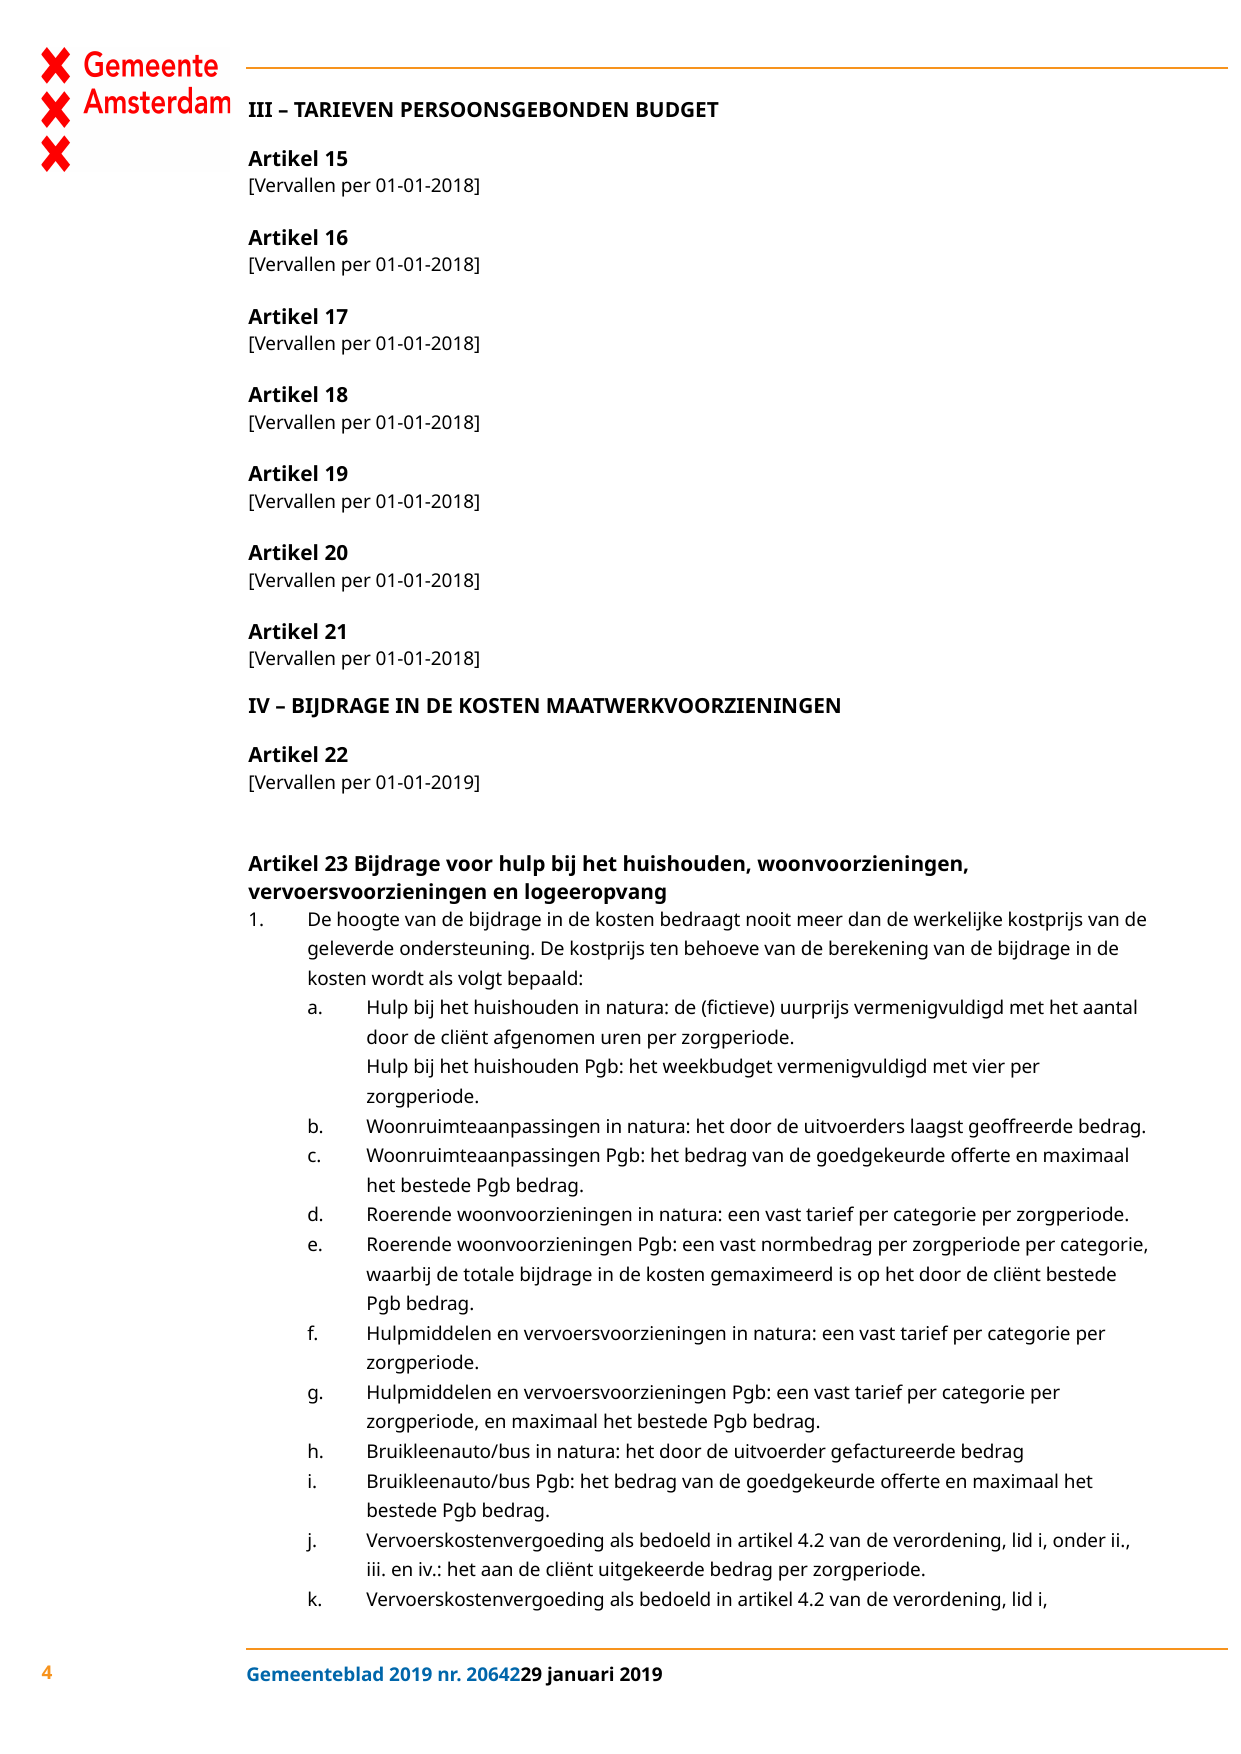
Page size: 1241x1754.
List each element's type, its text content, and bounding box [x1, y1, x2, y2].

text [Vervallen per 01-01-2018] [248, 488, 1152, 514]
text [Vervallen per 01-01-2018] [248, 251, 1152, 277]
list Woonruimteaanpassingen in natura: het door de uitvoerders laagst geoffreerde bedrag. [307, 1113, 1152, 1139]
text Artikel 19 [248, 459, 1152, 488]
list Roerende woonvoorzieningen Pgb: een vast normbedrag per zorgperiode per categorie, waarbij de totale bijdrage in de kosten gemaximeerd is op het door de cliënt bestede Pgb bedrag. [307, 1231, 1152, 1316]
text [Vervallen per 01-01-2018] [248, 646, 1152, 671]
text III – TARIEVEN PERSOONSGEBONDEN BUDGET [248, 95, 1152, 123]
text Artikel 17 [248, 302, 1152, 330]
text [Vervallen per 01-01-2018] [248, 567, 1152, 592]
list Vervoerskostenvergoeding als bedoeld in artikel 4.2 van de verordening, lid i, [307, 1586, 1152, 1612]
picture [41, 47, 231, 172]
text Artikel 15 [248, 144, 1152, 172]
list Woonruimteaanpassingen Pgb: het bedrag van de goedgekeurde offerte en maximaal het bestede Pgb bedrag. [307, 1142, 1152, 1198]
list Vervoerskostenvergoeding als bedoeld in artikel 4.2 van de verordening, lid i, onder ii., iii. en iv.: het aan de cliënt uitgekeerde bedrag per zorgperiode. [307, 1527, 1152, 1582]
text [Vervallen per 01-01-2018] [248, 409, 1152, 435]
list De hoogte van de bijdrage in de kosten bedraagt nooit meer dan de werkelijke kostprijs van de geleverde ondersteuning. De kostprijs ten behoeve van de berekening van de bijdrage in de kosten wordt als volgt bepaald: [248, 906, 1152, 991]
list Bruikleenauto/bus in natura: het door de uitvoerder gefactureerde bedrag [307, 1438, 1152, 1464]
list Bruikleenauto/bus Pgb: het bedrag van de goedgekeurde offerte en maximaal het bestede Pgb bedrag. [307, 1468, 1152, 1523]
text IV – BIJDRAGE IN DE KOSTEN MAATWERKVOORZIENINGEN [248, 691, 1152, 720]
text Artikel 18 [248, 381, 1152, 409]
text Artikel 16 [248, 223, 1152, 251]
text Artikel 20 [248, 538, 1152, 567]
text Artikel 21 [248, 617, 1152, 646]
text Artikel 23 Bijdrage voor hulp bij het huishouden, woonvoorzieningen, vervoersvoorzieningen en logeeropvang [248, 849, 1152, 906]
list Hulpmiddelen en vervoersvoorzieningen in natura: een vast tarief per categorie per zorgperiode. [307, 1320, 1152, 1375]
text [Vervallen per 01-01-2018] [248, 330, 1152, 356]
text [Vervallen per 01-01-2018] [248, 172, 1152, 198]
text [Vervallen per 01-01-2019] [248, 769, 1152, 795]
text Artikel 22 [248, 741, 1152, 769]
list Hulp bij het huishouden Pgb: het weekbudget vermenigvuldigd met vier per zorgperiode. [307, 1054, 1152, 1109]
list Hulpmiddelen en vervoersvoorzieningen Pgb: een vast tarief per categorie per zorgperiode, en maximaal het bestede Pgb bedrag. [307, 1379, 1152, 1434]
list Roerende woonvoorzieningen in natura: een vast tarief per categorie per zorgperiode. [307, 1202, 1152, 1227]
list Hulp bij het huishouden in natura: de (fictieve) uurprijs vermenigvuldigd met het aantal door de cliënt afgenomen uren per zorgperiode. [307, 994, 1152, 1050]
